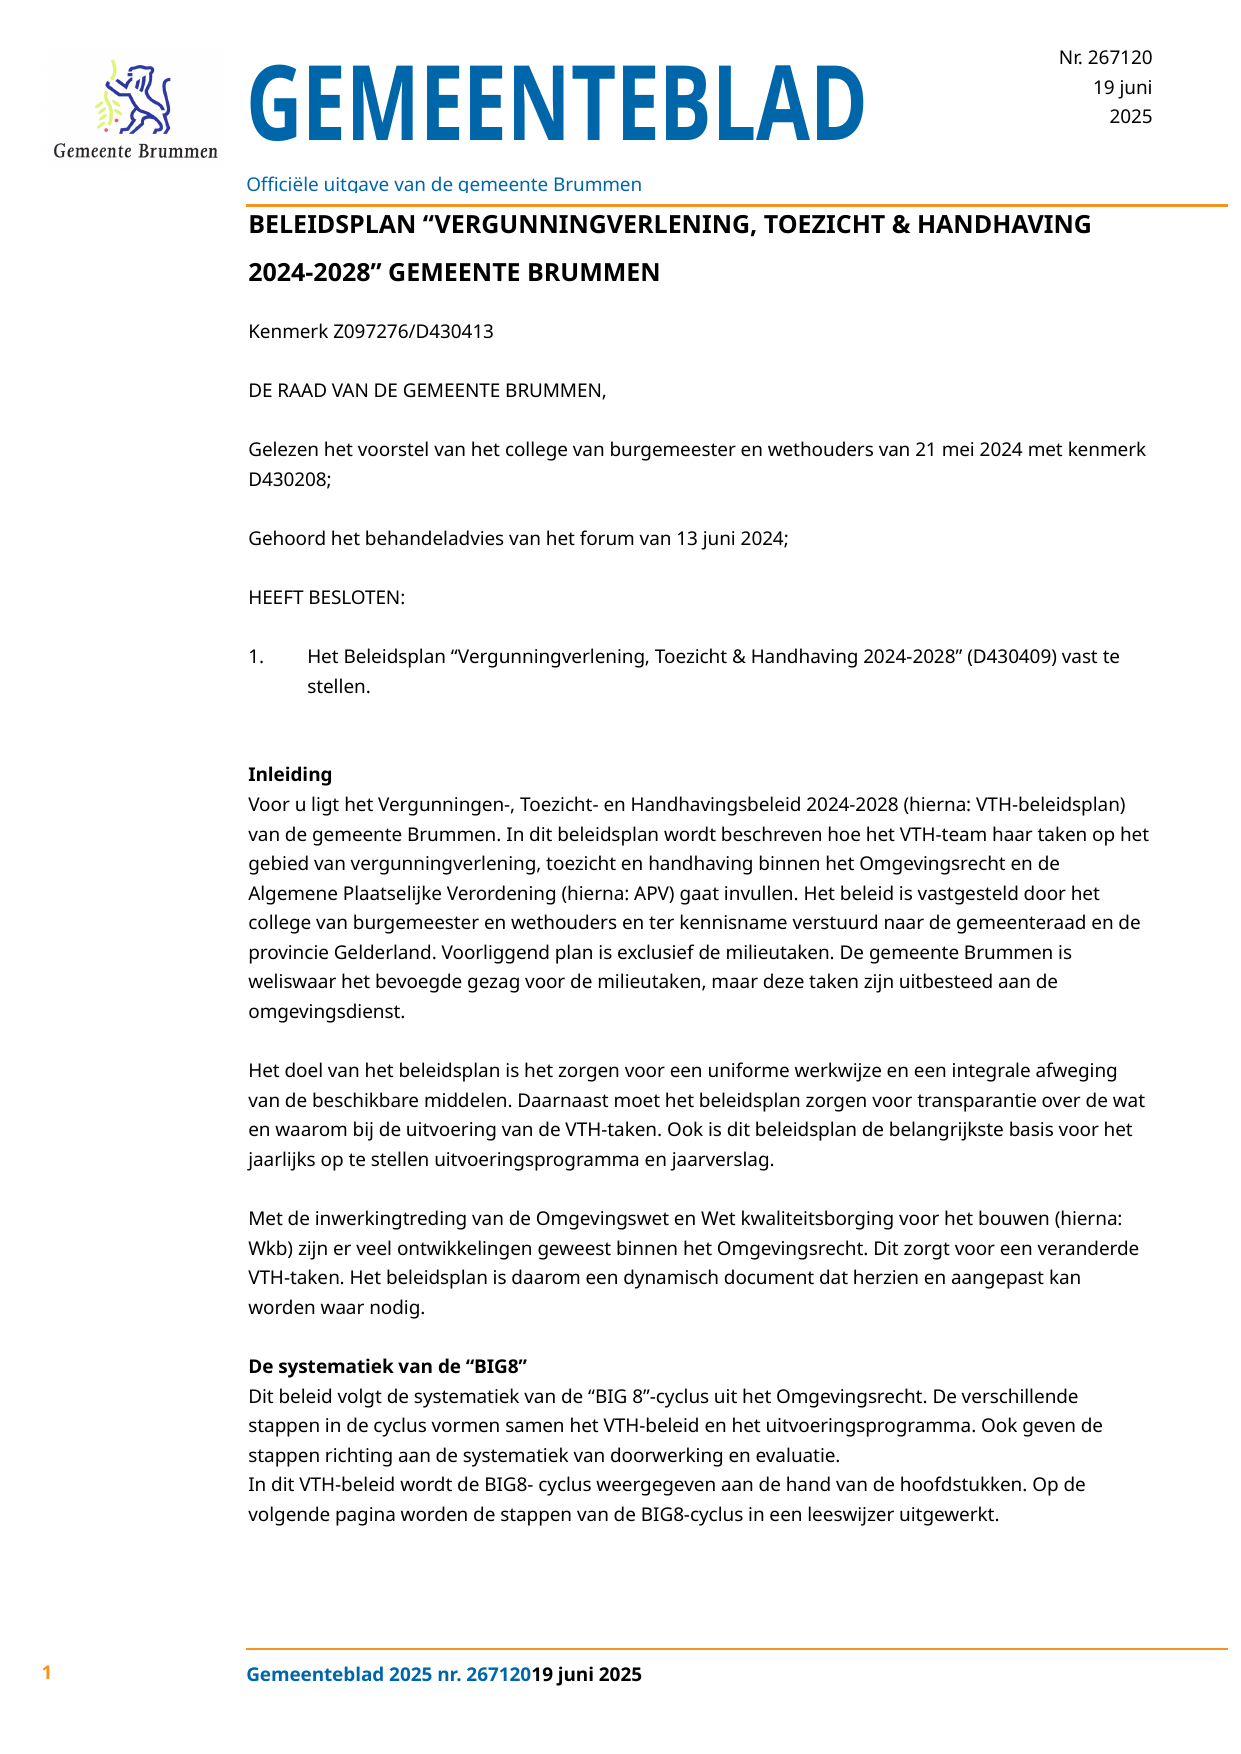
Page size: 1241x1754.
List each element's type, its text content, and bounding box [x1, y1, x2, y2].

text De systematiek van de “BIG8” [248, 1353, 1152, 1379]
text Het doel van het beleidsplan is het zorgen voor een uniforme werkwijze en een integrale afweging van de beschikbare middelen. Daarnaast moet het beleidsplan zorgen voor transparantie over de wat en waarom bij de uitvoering van de VTH-taken. Ook is dit beleidsplan de belangrijkste basis voor het jaarlijks op te stellen uitvoeringsprogramma en jaarverslag. [248, 1057, 1152, 1172]
text HEEFT BESLOTEN: [248, 584, 1152, 610]
text BELEIDSPLAN “VERGUNNINGVERLENING, TOEZICHT & HANDHAVING 2024-2028” GEMEENTE BRUMMEN [248, 207, 1152, 288]
text DE RAAD VAN DE GEMEENTE BRUMMEN, [248, 377, 1152, 403]
text Met de inwerkingtreding van de Omgevingswet en Wet kwaliteitsborging voor het bouwen (hierna: Wkb) zijn er veel ontwikkelingen geweest binnen het Omgevingsrecht. Dit zorgt voor een veranderde VTH-taken. Het beleidsplan is daarom een dynamisch document dat herzien en aangepast kan worden waar nodig. [248, 1205, 1152, 1320]
picture [41, 47, 231, 172]
text In dit VTH-beleid wordt de BIG8- cyclus weergegeven aan de hand van de hoofdstukken. Op de volgende pagina worden de stappen van de BIG8-cyclus in een leeswijzer uitgewerkt. [248, 1472, 1152, 1527]
text Kenmerk Z097276/D430413 [248, 318, 1152, 344]
text Dit beleid volgt de systematiek van de “BIG 8”-cyclus uit het Omgevingsrecht. De verschillende stappen in de cyclus vormen samen het VTH-beleid en het uitvoeringsprogramma. Ook geven de stappen richting aan de systematiek van doorwerking en evaluatie. [248, 1383, 1152, 1468]
text Gehoord het behandeladvies van het forum van 13 juni 2024; [248, 525, 1152, 551]
text Inleiding [248, 762, 1152, 787]
list Het Beleidsplan “Vergunningverlening, Toezicht & Handhaving 2024-2028” (D430409) vast te stellen. [248, 643, 1152, 699]
text Gelezen het voorstel van het college van burgemeester en wethouders van 21 mei 2024 met kenmerk D430208; [248, 436, 1152, 492]
text Voor u ligt het Vergunningen-, Toezicht- en Handhavingsbeleid 2024-2028 (hierna: VTH-beleidsplan) van de gemeente Brummen. In dit beleidsplan wordt beschreven hoe het VTH-team haar taken op het gebied van vergunningverlening, toezicht en handhaving binnen het Omgevingsrecht en de Algemene Plaatselijke Verordening (hierna: APV) gaat invullen. Het beleid is vastgesteld door het college van burgemeester en wethouders en ter kennisname verstuurd naar de gemeenteraad en de provincie Gelderland. Voorliggend plan is exclusief de milieutaken. De gemeente Brummen is weliswaar het bevoegde gezag voor de milieutaken, maar deze taken zijn uitbesteed aan de omgevingsdienst. [248, 791, 1152, 1024]
